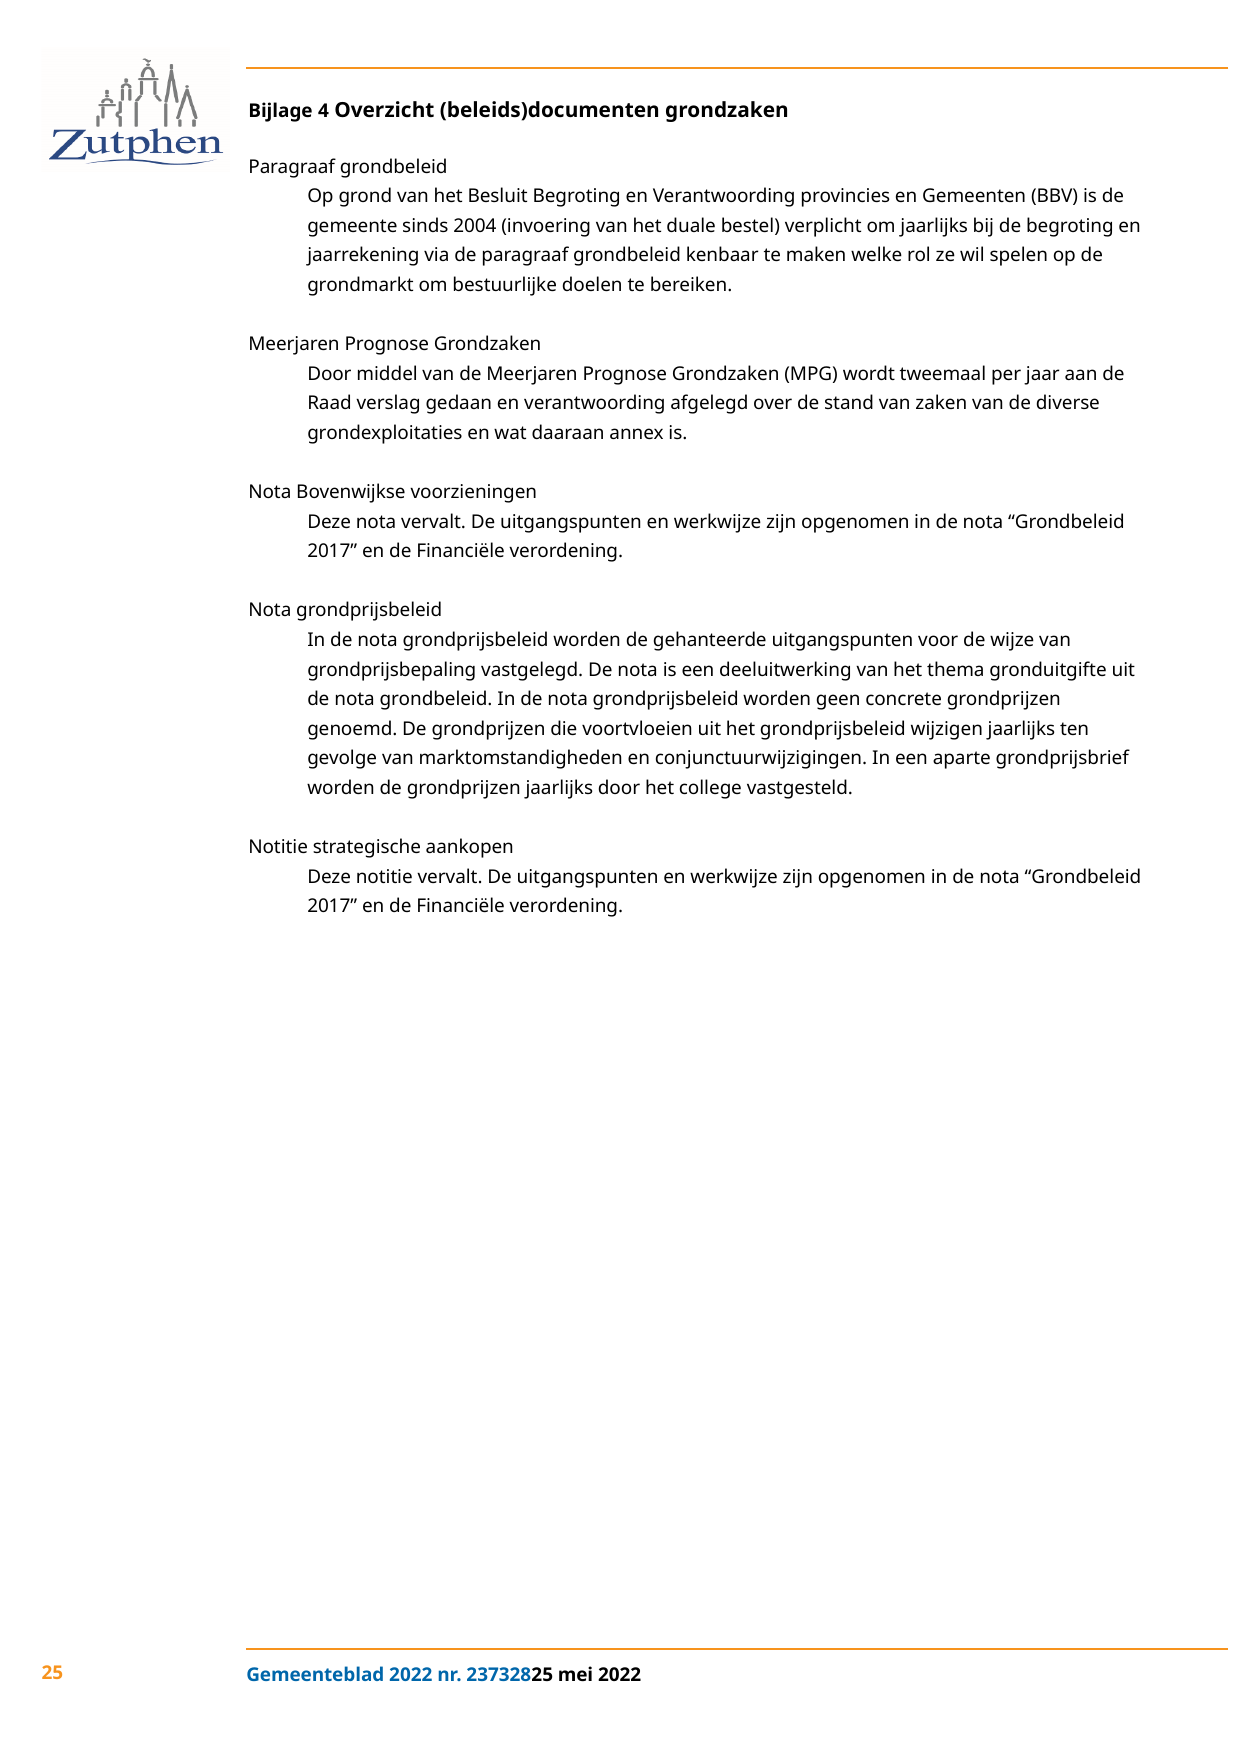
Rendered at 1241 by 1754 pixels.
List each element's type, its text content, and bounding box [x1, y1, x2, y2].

text Bijlage 4 Overzicht (beleids)documenten grondzaken [248, 95, 1152, 123]
picture [41, 47, 231, 172]
list Deze nota vervalt. De uitgangspunten en werkwijze zijn opgenomen in de nota “Grondbeleid 2017” en de Financiële verordening. [248, 508, 1152, 563]
text Meerjaren Prognose Grondzaken [248, 330, 1152, 356]
list In de nota grondprijsbeleid worden de gehanteerde uitgangspunten voor de wijze van grondprijsbepaling vastgelegd. De nota is een deeluitwerking van het thema gronduitgifte uit de nota grondbeleid. In de nota grondprijsbeleid worden geen concrete grondprijzen genoemd. De grondprijzen die voortvloeien uit het grondprijsbeleid wijzigen jaarlijks ten gevolge van marktomstandigheden en conjunctuurwijzigingen. In een aparte grondprijsbrief worden de grondprijzen jaarlijks door het college vastgesteld. [248, 626, 1152, 800]
list Door middel van de Meerjaren Prognose Grondzaken (MPG) wordt tweemaal per jaar aan de Raad verslag gedaan en verantwoording afgelegd over de stand van zaken van de diverse grondexploitaties en wat daaraan annex is. [248, 360, 1152, 445]
text Notitie strategische aankopen [248, 833, 1152, 859]
list Deze notitie vervalt. De uitgangspunten en werkwijze zijn opgenomen in de nota “Grondbeleid 2017” en de Financiële verordening. [248, 863, 1152, 918]
text Paragraaf grondbeleid [248, 153, 1152, 179]
text Nota Bovenwijkse voorzieningen [248, 478, 1152, 504]
list Op grond van het Besluit Begroting en Verantwoording provincies en Gemeenten (BBV) is de gemeente sinds 2004 (invoering van het duale bestel) verplicht om jaarlijks bij de begroting en jaarrekening via de paragraaf grondbeleid kenbaar te maken welke rol ze wil spelen op de grondmarkt om bestuurlijke doelen te bereiken. [248, 182, 1152, 297]
text Nota grondprijsbeleid [248, 597, 1152, 622]
